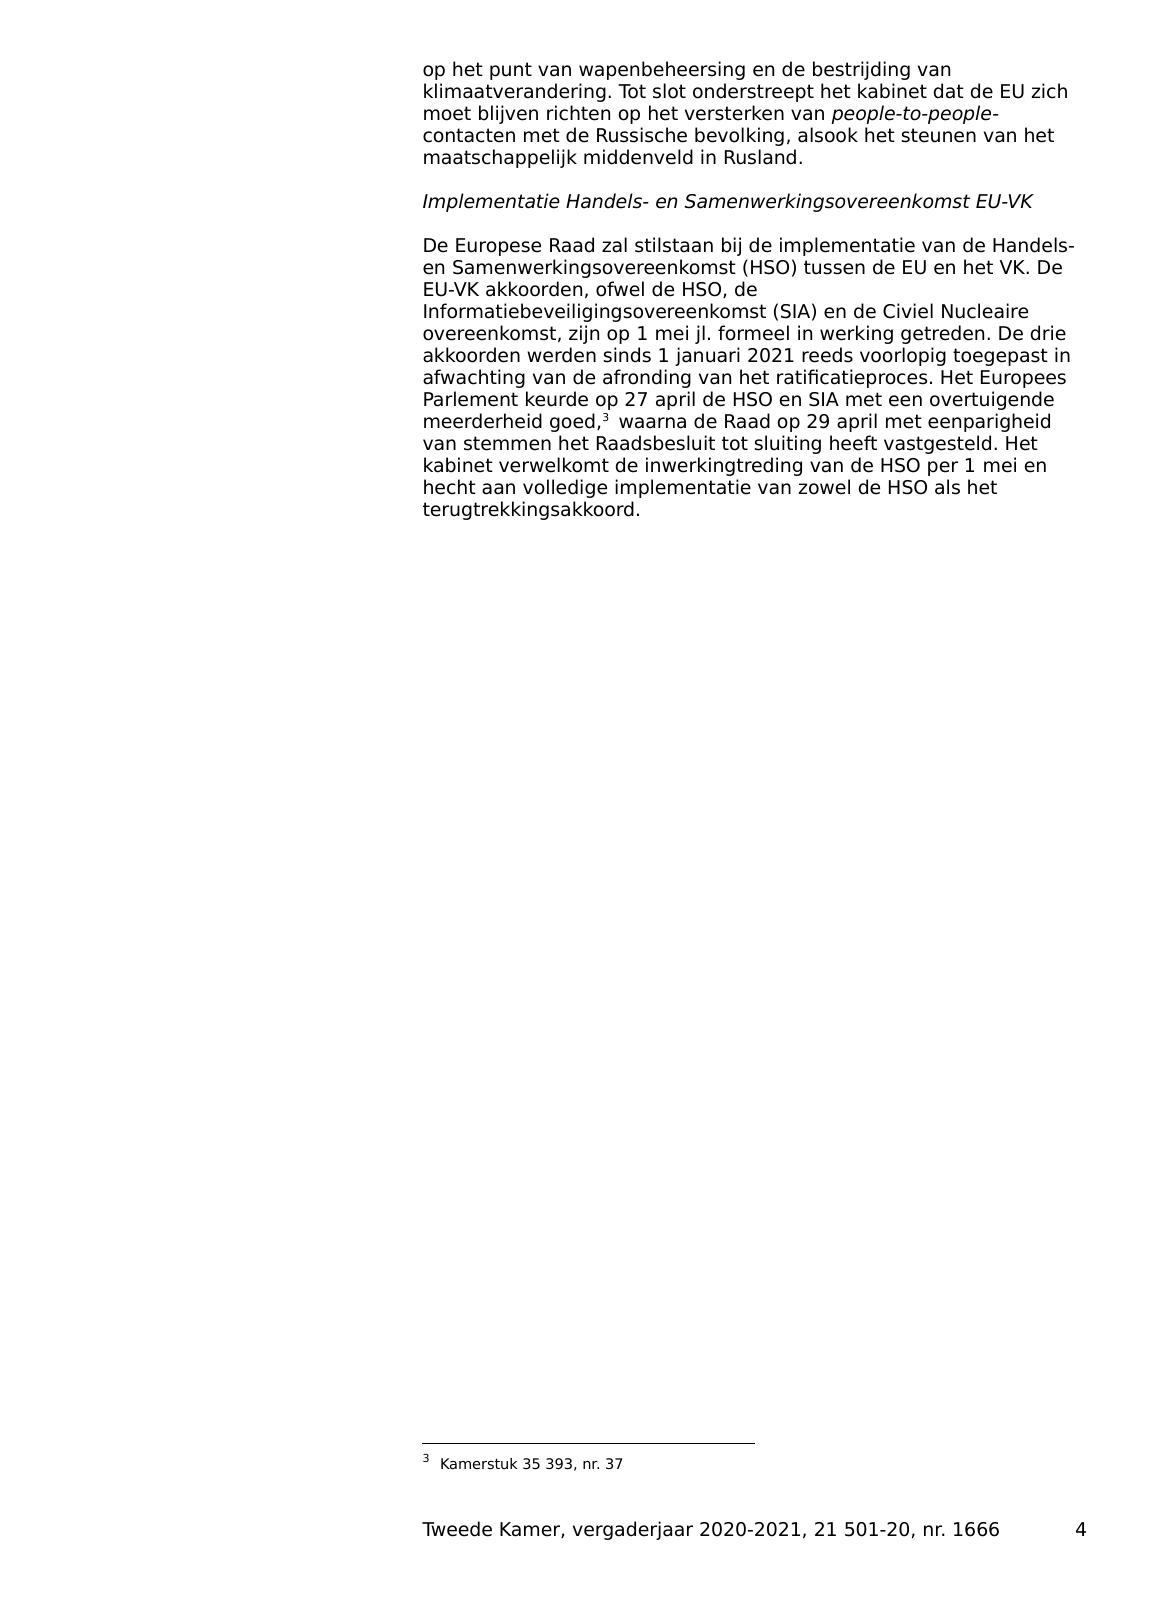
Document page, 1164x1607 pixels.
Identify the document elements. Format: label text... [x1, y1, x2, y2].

text op het punt van wapenbeheersing en de bestrijding van klimaatverandering. Tot slot onderstreept het kabinet dat de EU zich moet blijven richten op het versterken van people-to-people-contacten met de Russische bevolking, alsook het steunen van het maatschappelijk middenveld in Rusland. [422, 59, 1087, 169]
text Kamerstuk 35 393, nr. 37 [422, 1452, 1087, 1474]
text De Europese Raad zal stilstaan bij de implementatie van de Handels- en Samenwerkingsovereenkomst (HSO) tussen de EU en het VK. De EU-VK akkoorden, ofwel de HSO, de Informatiebeveiligingsovereenkomst (SIA) en de Civiel Nucleaire overeenkomst, zijn op 1 mei jl. formeel in werking getreden. De drie akkoorden werden sinds 1 januari 2021 reeds voorlopig toegepast in afwachting van de afronding van het ratificatieproces. Het Europees Parlement keurde op 27 april de HSO en SIA met een overtuigende meerderheid goed, waarna de Raad op 29 april met eenparigheid van stemmen het Raadsbesluit tot sluiting heeft vastgesteld. Het kabinet verwelkomt de inwerkingtreding van de HSO per 1 mei en hecht aan volledige implementatie van zowel de HSO als het terugtrekkingsakkoord. [422, 235, 1087, 521]
subtitle Implementatie Handels- en Samenwerkingsovereenkomst EU-VK [422, 191, 1087, 213]
